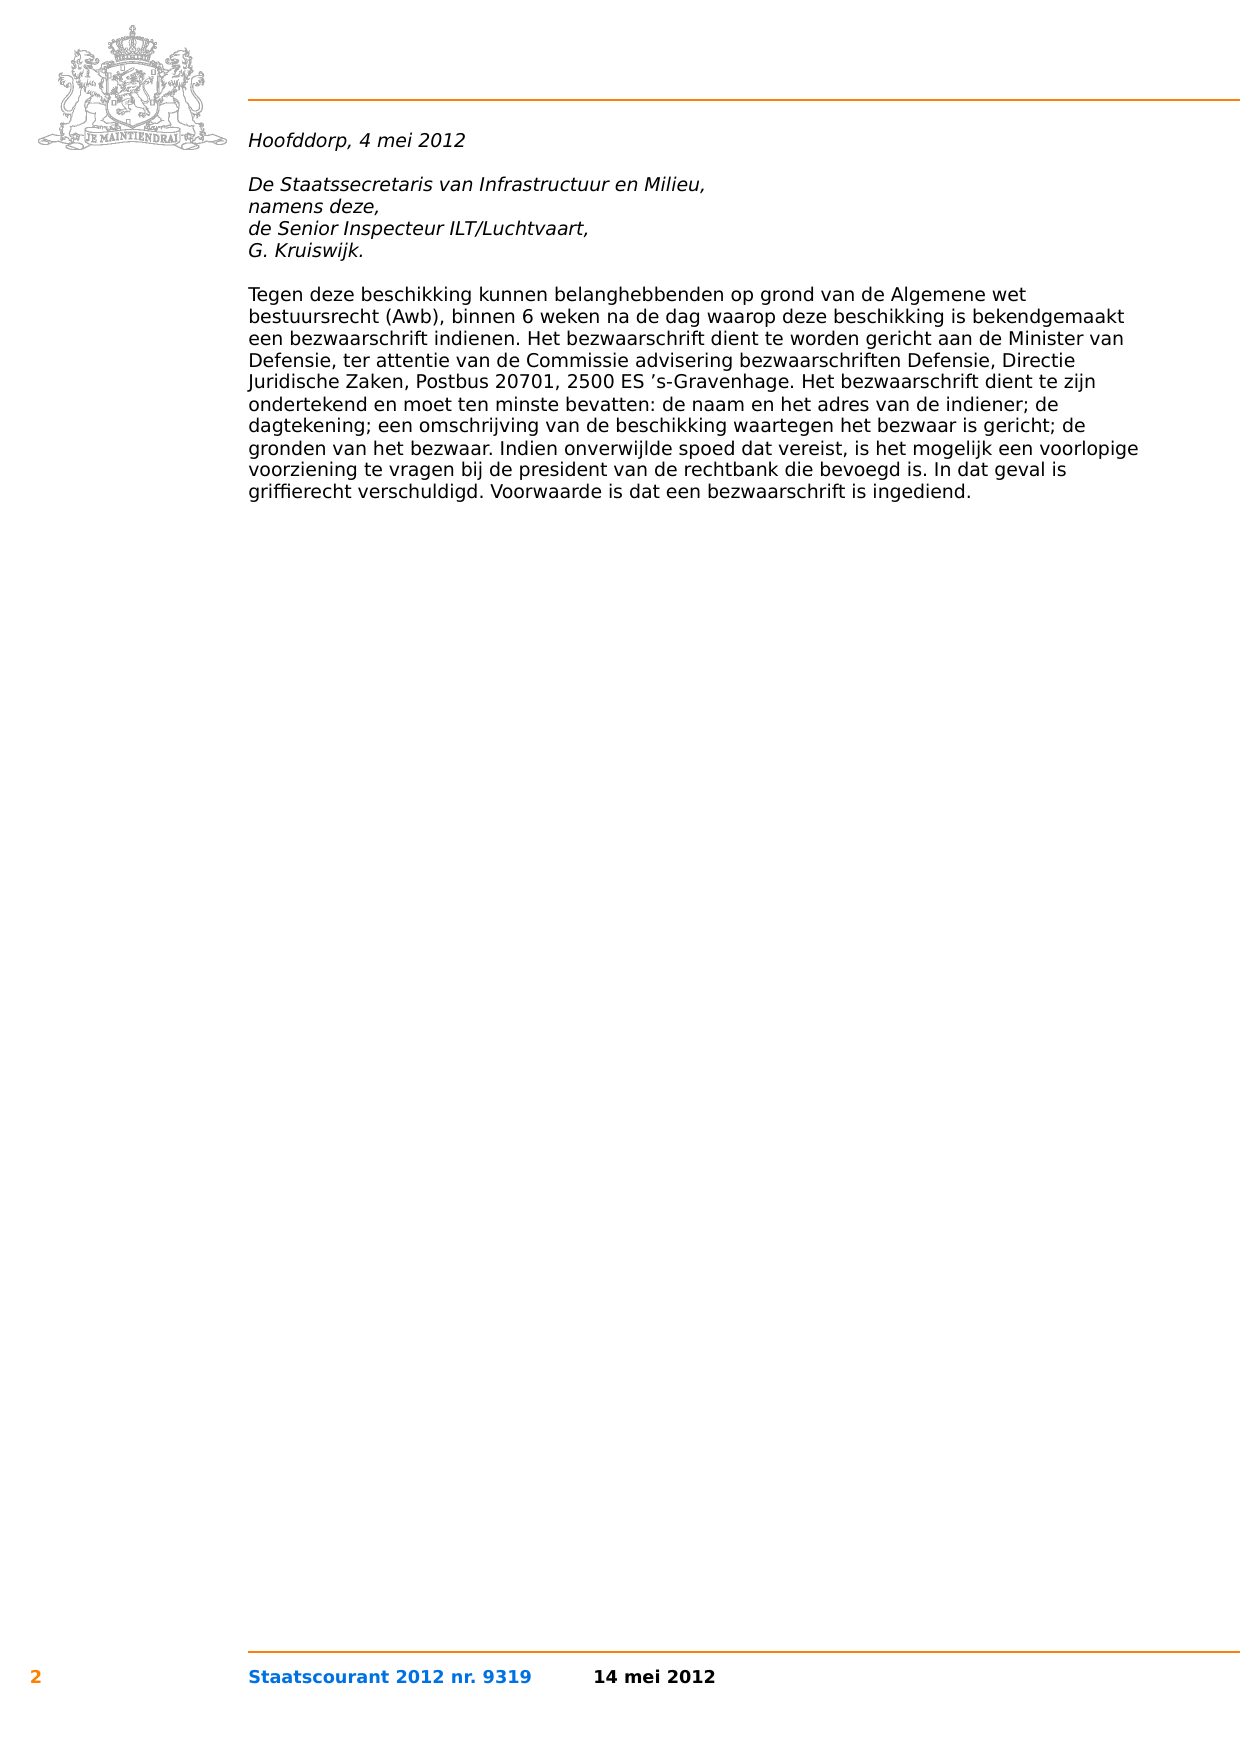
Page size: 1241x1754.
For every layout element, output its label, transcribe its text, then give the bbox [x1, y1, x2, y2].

text De Staatssecretaris van Infrastructuur en Milieu, namens deze, de Senior Inspecteur ILT/Luchtvaart, G. Kruiswijk. [248, 174, 1163, 262]
picture [38, 25, 227, 150]
text Tegen deze beschikking kunnen belanghebbenden op grond van de Algemene wet bestuursrecht (Awb), binnen 6 weken na de dag waarop deze beschikking is bekendgemaakt een bezwaarschrift indienen. Het bezwaarschrift dient te worden gericht aan de Minister van Defensie, ter attentie van de Commissie advisering bezwaarschriften Defensie, Directie Juridische Zaken, Postbus 20701, 2500 ES ’s-Gravenhage. Het bezwaarschrift dient te zijn ondertekend en moet ten minste bevatten: de naam en het adres van de indiener; de dagtekening; een omschrijving van de beschikking waartegen het bezwaar is gericht; de gronden van het bezwaar. Indien onverwijlde spoed dat vereist, is het mogelijk een voorlopige voorziening te vragen bij de president van de rechtbank die bevoegd is. In dat geval is griffierecht verschuldigd. Voorwaarde is dat een bezwaarschrift is ingediend. [248, 283, 1163, 503]
text Hoofddorp, 4 mei 2012 [248, 130, 1163, 152]
